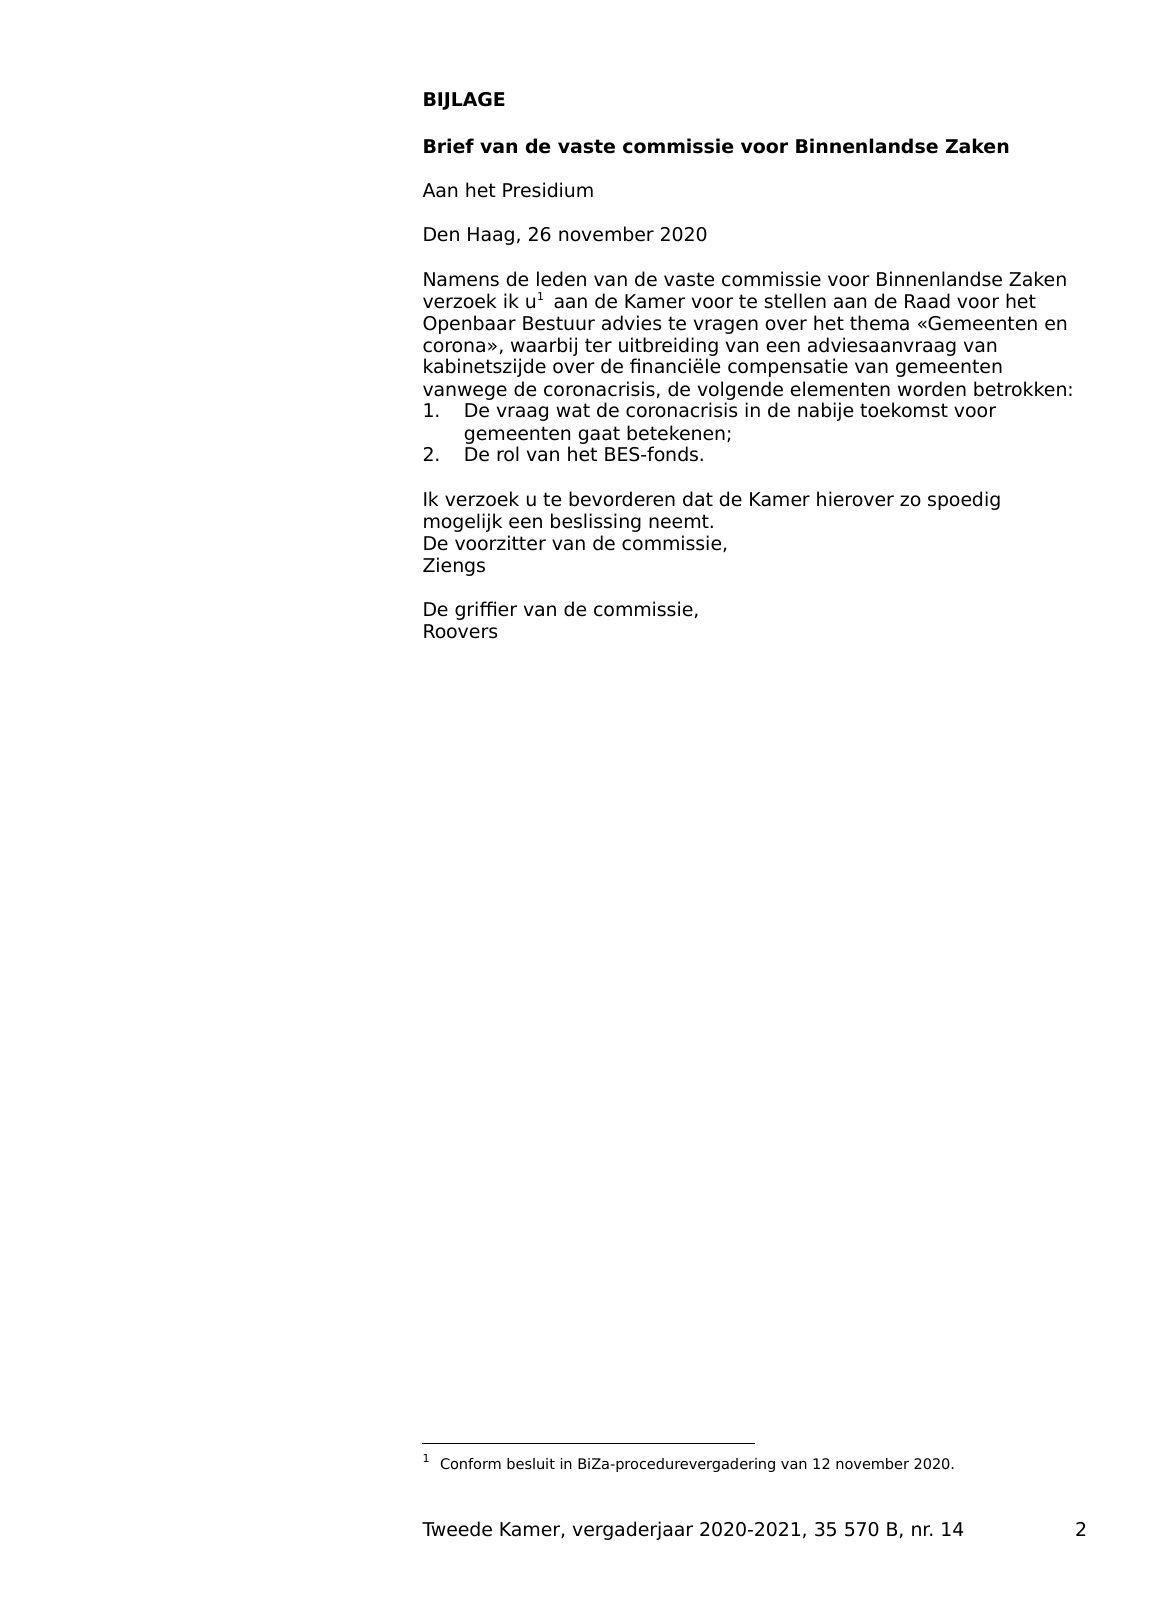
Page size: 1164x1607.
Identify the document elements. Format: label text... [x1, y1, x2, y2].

text Aan het Presidium [422, 180, 1087, 202]
text De griffier van de commissie, Roovers [422, 599, 1087, 643]
text De voorzitter van de commissie, Ziengs [422, 532, 1087, 576]
text 1. De vraag wat de coronacrisis in de nabije toekomst voor gemeenten gaat betekenen; [422, 400, 1087, 444]
text Ik verzoek u te bevorderen dat de Kamer hierover zo spoedig mogelijk een beslissing neemt. [422, 488, 1087, 532]
text Conform besluit in BiZa-procedurevergadering van 12 november 2020. [422, 1452, 1087, 1474]
text Namens de leden van de vaste commissie voor Binnenlandse Zaken verzoek ik u aan de Kamer voor te stellen aan de Raad voor het Openbaar Bestuur advies te vragen over het thema «Gemeenten en corona», waarbij ter uitbreiding van een adviesaanvraag van kabinetszijde over de financiële compensatie van gemeenten vanwege de coronacrisis, de volgende elementen worden betrokken: [422, 268, 1087, 400]
subtitle BIJLAGE [77, 89, 1087, 111]
subtitle Brief van de vaste commissie voor Binnenlandse Zaken [422, 136, 1087, 158]
text 2. De rol van het BES-fonds. [422, 444, 1087, 466]
text Den Haag, 26 november 2020 [422, 224, 1087, 246]
